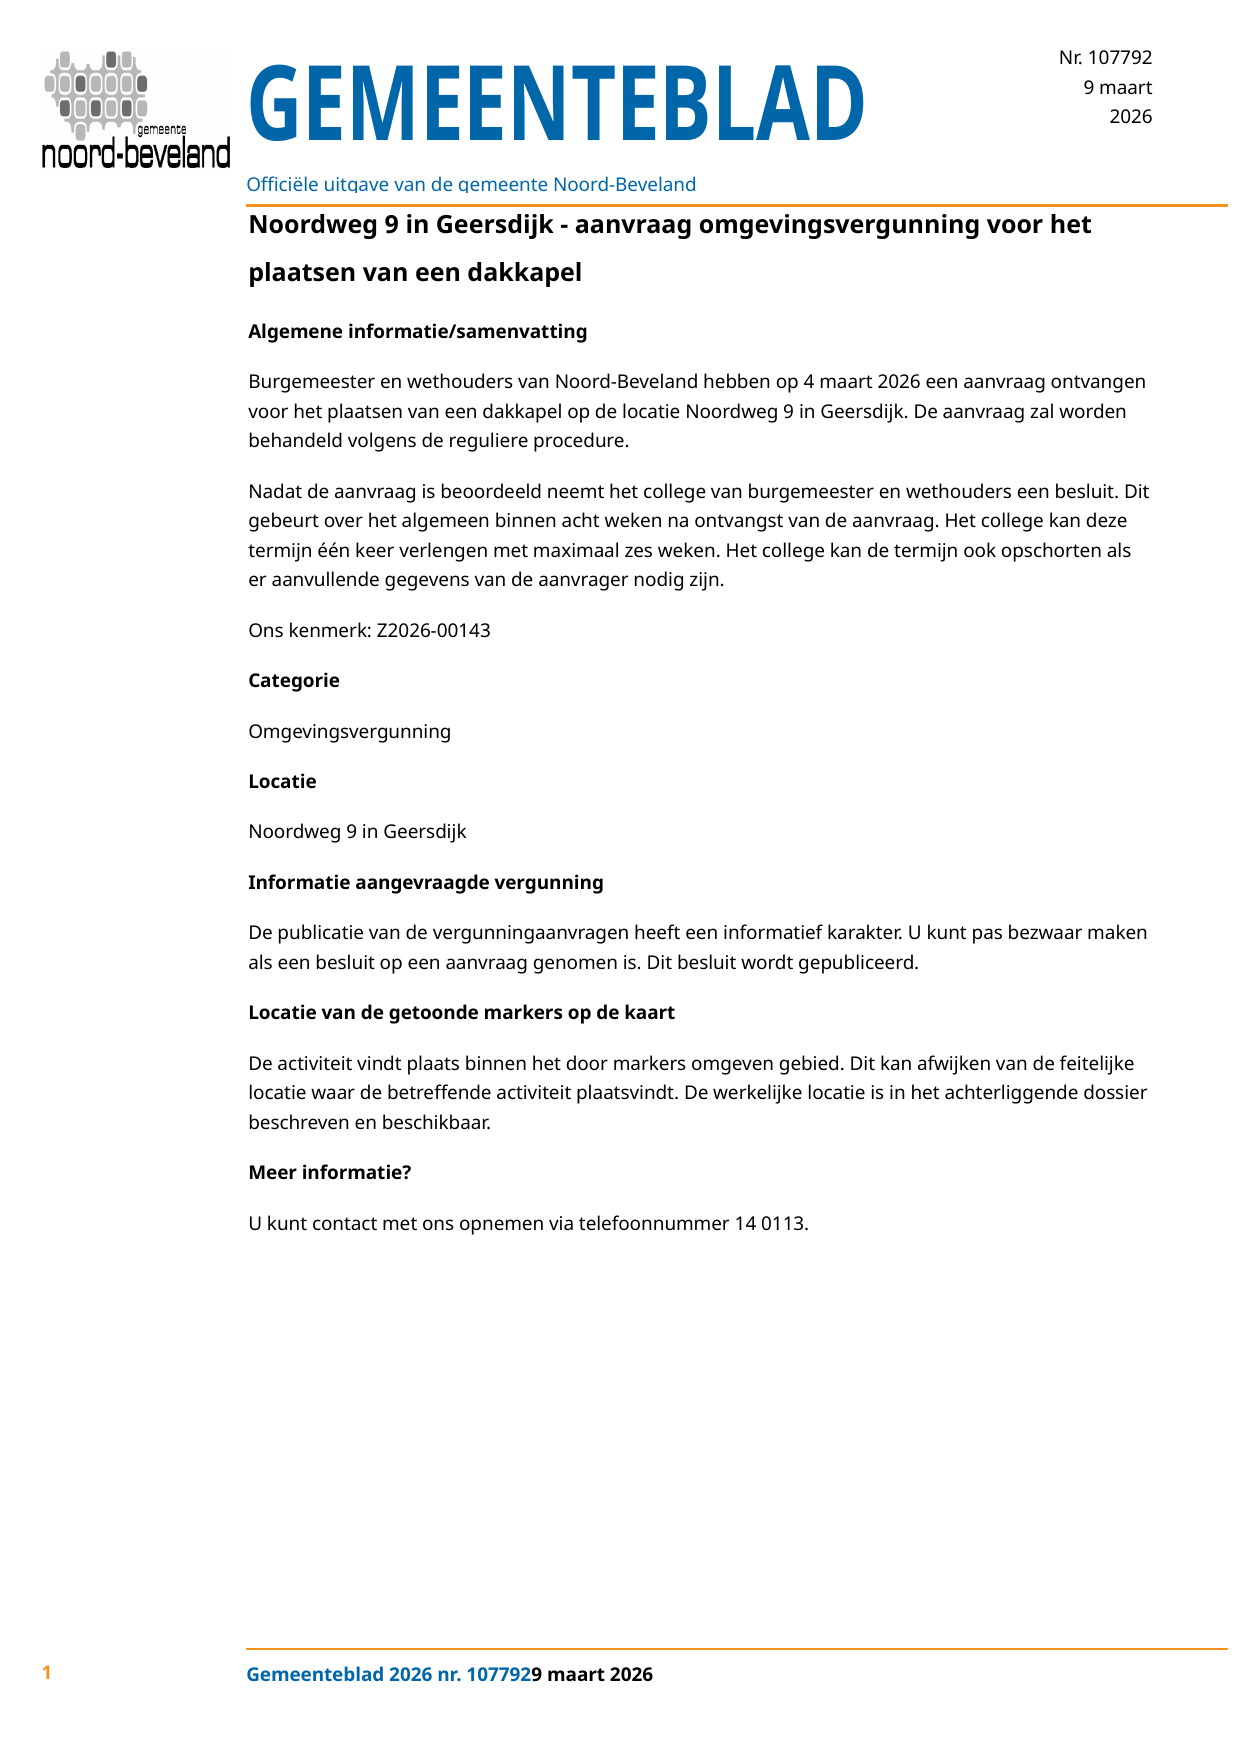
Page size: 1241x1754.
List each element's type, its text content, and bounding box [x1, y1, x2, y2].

text De activiteit vindt plaats binnen het door markers omgeven gebied. Dit kan afwijken van de feitelijke locatie waar de betreffende activiteit plaatsvindt. De werkelijke locatie is in het achterliggende dossier beschreven en beschikbaar. [248, 1050, 1152, 1135]
text De publicatie van de vergunningaanvragen heeft een informatief karakter. U kunt pas bezwaar maken als een besluit op een aanvraag genomen is. Dit besluit wordt gepubliceerd. [248, 919, 1152, 975]
picture [41, 47, 231, 172]
text Noordweg 9 in Geersdijk [248, 819, 1152, 844]
text Noordweg 9 in Geersdijk - aanvraag omgevingsvergunning voor het plaatsen van een dakkapel [248, 207, 1152, 288]
text Burgemeester en wethouders van Noord-Beveland hebben op 4 maart 2026 een aanvraag ontvangen voor het plaatsen van een dakkapel op de locatie Noordweg 9 in Geersdijk. De aanvraag zal worden behandeld volgens de reguliere procedure. [248, 368, 1152, 453]
text Ons kenmerk: Z2026-00143 [248, 617, 1152, 643]
text U kunt contact met ons opnemen via telefoonnummer 14 0113. [248, 1210, 1152, 1236]
text Omgevingsvergunning [248, 718, 1152, 744]
text Nadat de aanvraag is beoordeeld neemt het college van burgemeester en wethouders een besluit. Dit gebeurt over het algemeen binnen acht weken na ontvangst van de aanvraag. Het college kan deze termijn één keer verlengen met maximaal zes weken. Het college kan de termijn ook opschorten als er aanvullende gegevens van de aanvrager nodig zijn. [248, 478, 1152, 592]
text Algemene informatie/samenvatting [248, 318, 1152, 344]
text Informatie aangevraagde vergunning [248, 869, 1152, 895]
text Locatie [248, 768, 1152, 794]
text Meer informatie? [248, 1159, 1152, 1185]
text Categorie [248, 667, 1152, 693]
text Locatie van de getoonde markers op de kaart [248, 999, 1152, 1025]
